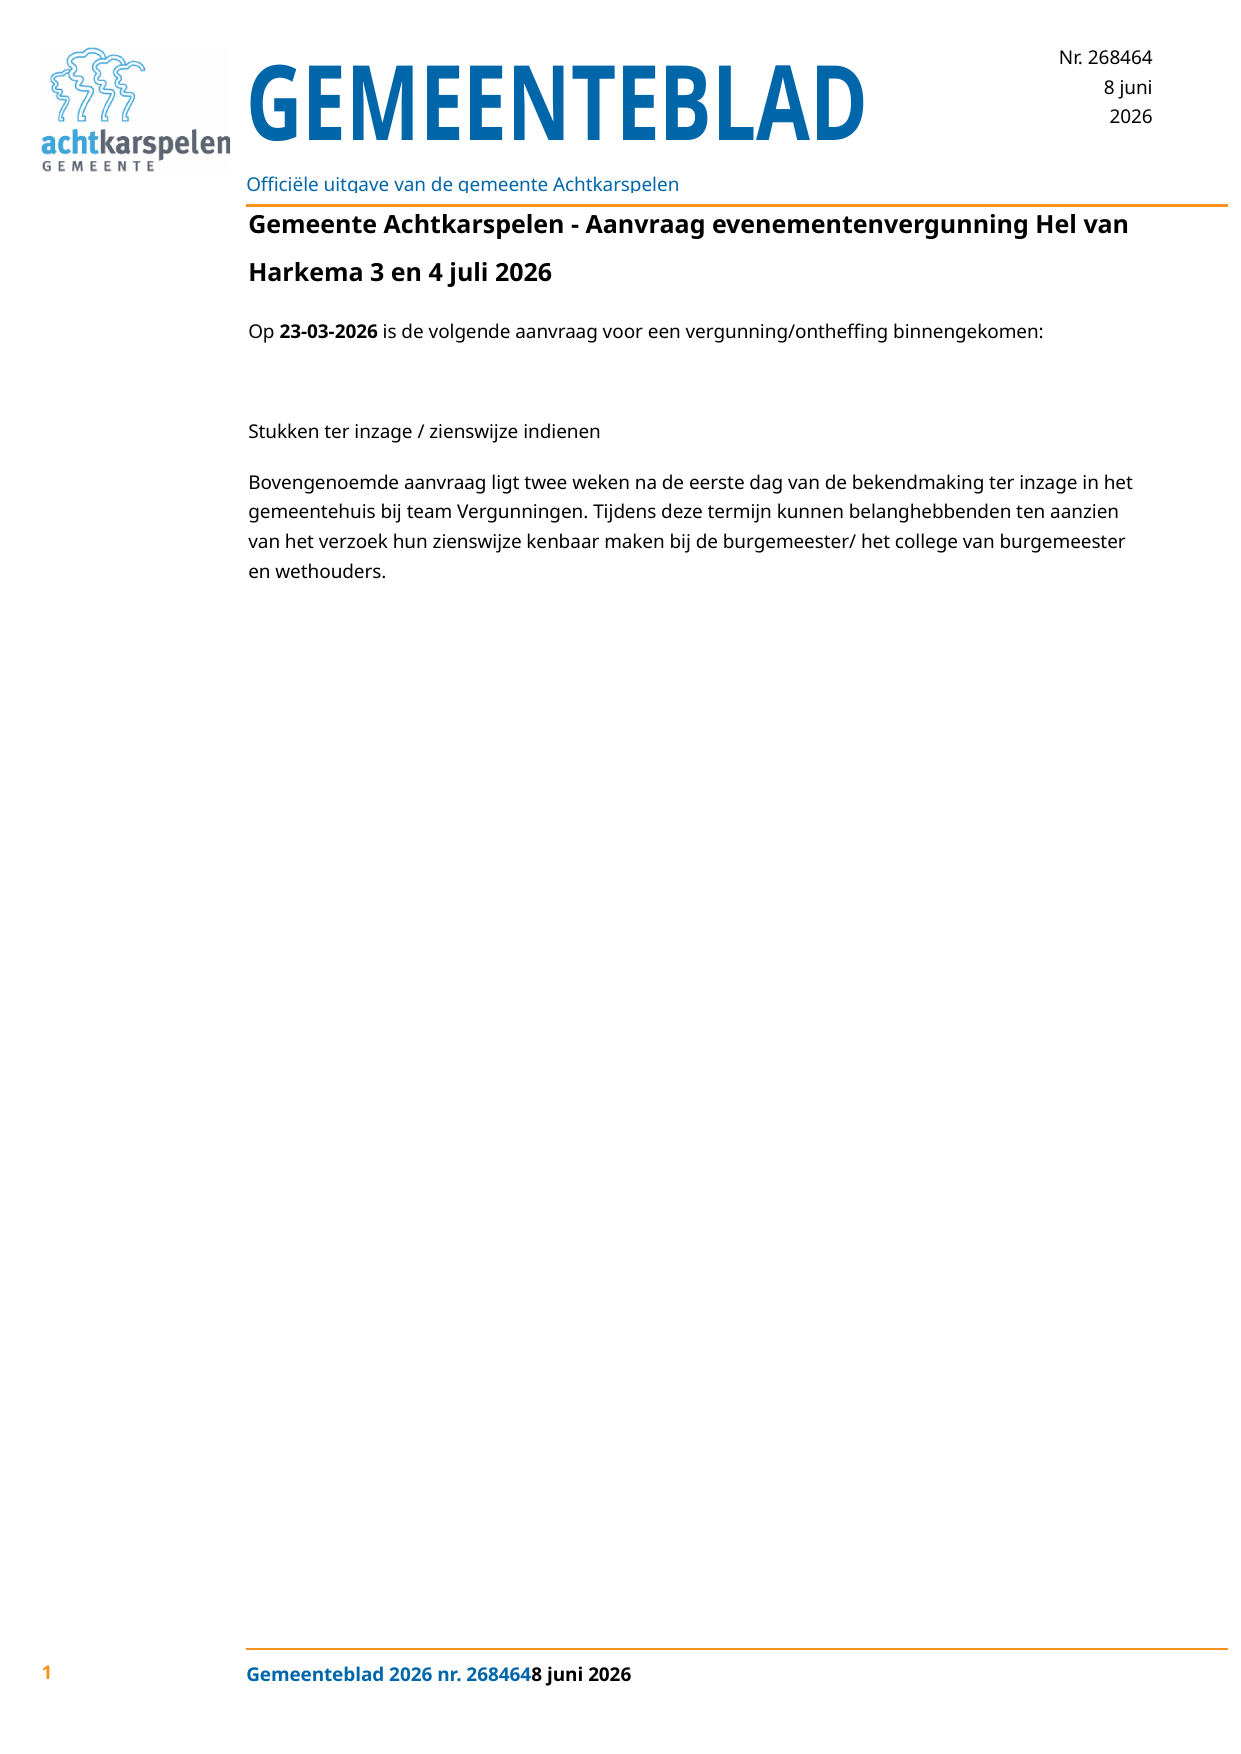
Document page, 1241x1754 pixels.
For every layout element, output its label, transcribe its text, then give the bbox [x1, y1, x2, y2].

picture [41, 47, 231, 172]
text Gemeente Achtkarspelen - Aanvraag evenementenvergunning Hel van Harkema 3 en 4 juli 2026 [248, 207, 1152, 288]
text Stukken ter inzage / zienswijze indienen [248, 419, 1152, 444]
text Bovengenoemde aanvraag ligt twee weken na de eerste dag van de bekendmaking ter inzage in het gemeentehuis bij team Vergunningen. Tijdens deze termijn kunnen belanghebbenden ten aanzien van het verzoek hun zienswijze kenbaar maken bij de burgemeester/ het college van burgemeester en wethouders. [248, 469, 1152, 584]
text Op 23-03-2026 is de volgende aanvraag voor een vergunning/ontheffing binnengekomen: [248, 318, 1152, 344]
